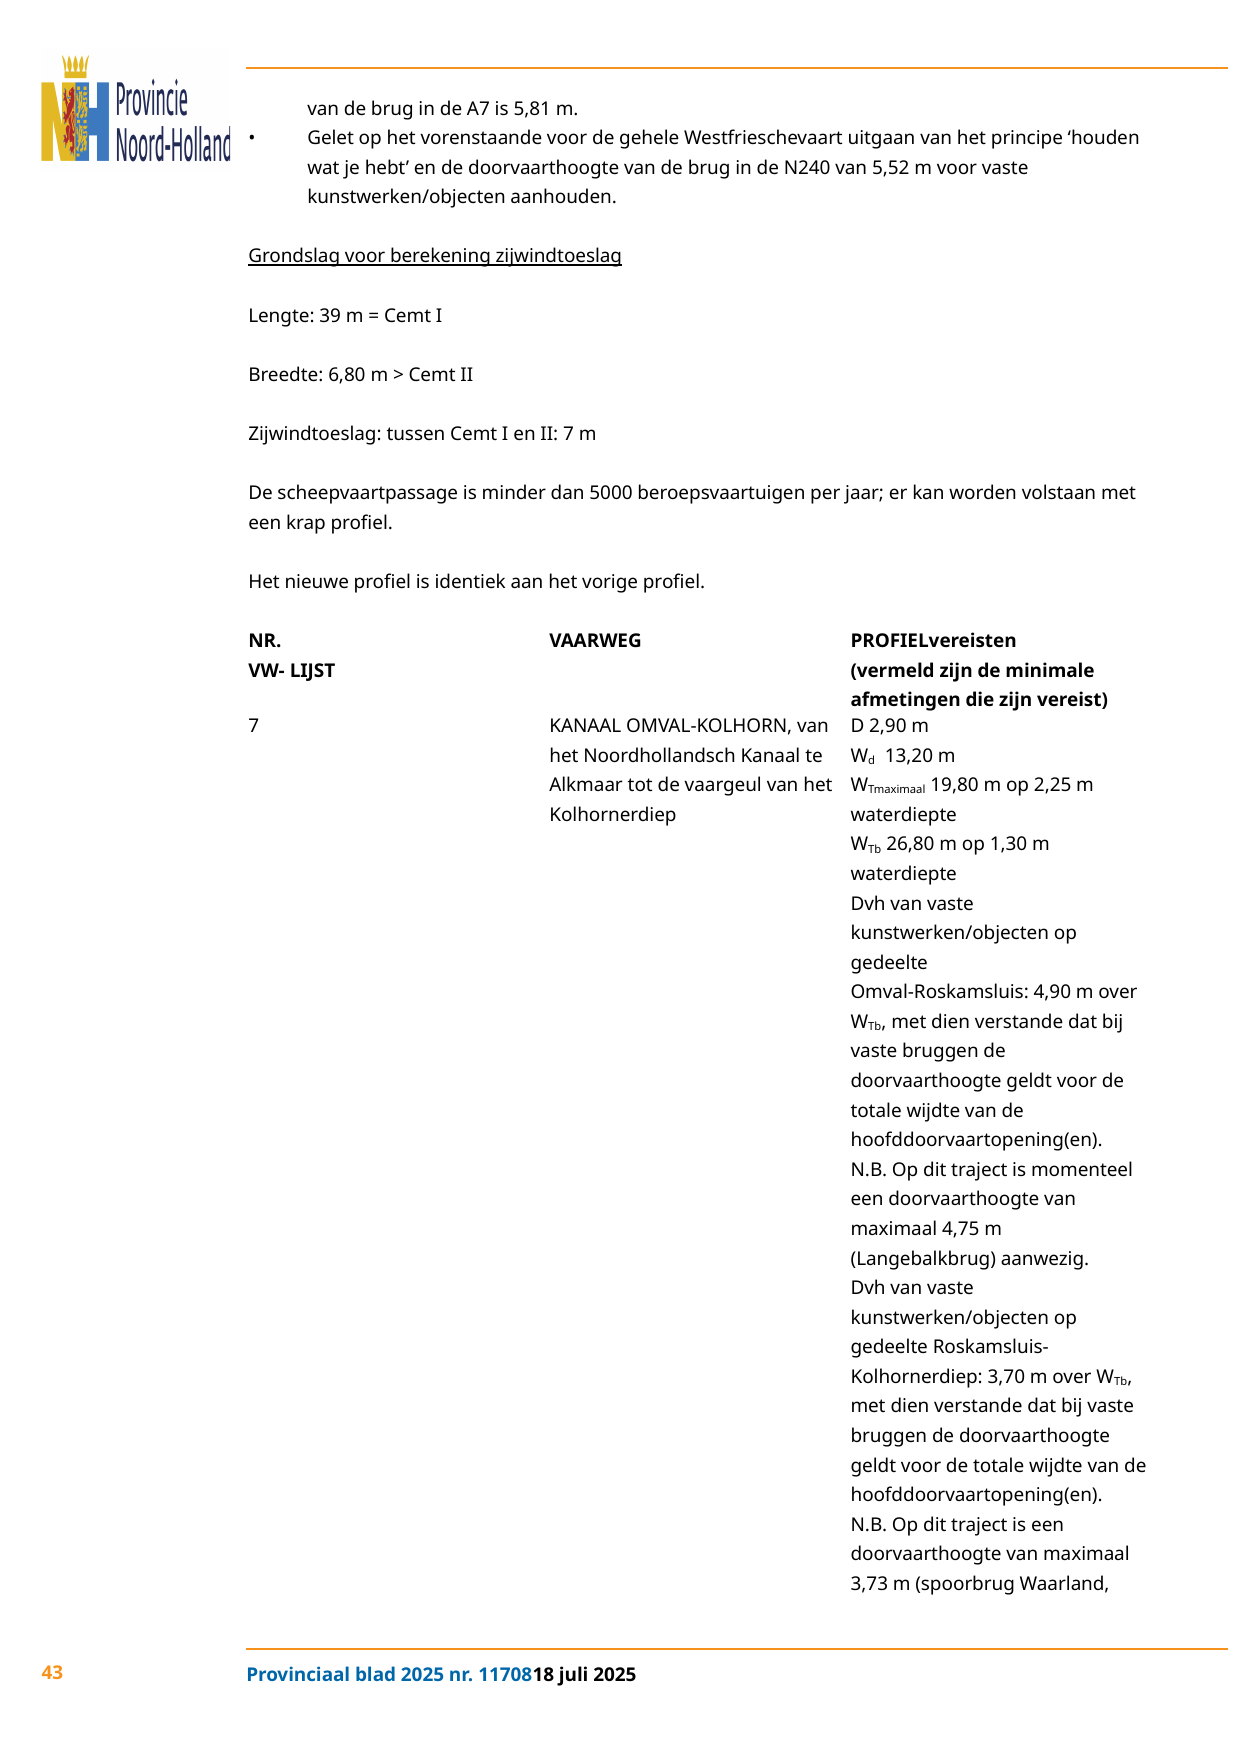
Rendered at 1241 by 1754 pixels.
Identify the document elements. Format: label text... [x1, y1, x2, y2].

text Zijwindtoeslag: tussen Cemt I en II: 7 m [248, 420, 1152, 446]
table_header PROFIELvereisten (vermeld zijn de minimale afmetingen die zijn vereist) [850, 628, 1152, 712]
text Het nieuwe profiel is identiek aan het vorige profiel. [248, 568, 1152, 594]
table_cell D 2,90 m Wd 13,20 m WTmaximaal 19,80 m op 2,25 m waterdiepte WTb 26,80 m op 1,30 m waterdiepte Dvh van vaste kunstwerken/objecten op gedeelte Omval-Roskamsluis: 4,90 m over WTb, met dien verstande dat bij vaste bruggen de doorvaarthoogte geldt voor de totale wijdte van de hoofddoorvaartopening(en). N.B. Op dit traject is momenteel een doorvaarthoogte van maximaal 4,75 m (Langebalkbrug) aanwezig. Dvh van vaste kunstwerken/objecten op gedeelte Roskamsluis-Kolhornerdiep: 3,70 m over WTb, met dien verstande dat bij vaste bruggen de doorvaarthoogte geldt voor de totale wijdte van de hoofddoorvaartopening(en). N.B. Op dit traject is een doorvaarthoogte van maximaal 3,73 m (spoorbrug Waarland, [850, 712, 1152, 1596]
text Grondslag voor berekening zijwindtoeslag [248, 243, 1152, 268]
table_cell KANAAL OMVAL-KOLHORN, van het Noordhollandsch Kanaal te Alkmaar tot de vaargeul van het Kolhornerdiep [549, 712, 850, 1596]
text Breedte: 6,80 m > Cemt II [248, 361, 1152, 387]
table_header VAARWEG [549, 628, 850, 712]
text Lengte: 39 m = Cemt I [248, 302, 1152, 328]
picture [41, 47, 231, 172]
text De scheepvaartpassage is minder dan 5000 beroepsvaartuigen per jaar; er kan worden volstaan met een krap profiel. [248, 479, 1152, 535]
table_cell 7 [248, 712, 549, 1596]
list Gelet op het vorenstaande voor de gehele Westfrieschevaart uitgaan van het principe ‘houden wat je hebt’ en de doorvaarthoogte van de brug in de N240 van 5,52 m voor vaste kunstwerken/objecten aanhouden. [248, 124, 1152, 209]
table_header NR. VW- LIJST [248, 628, 549, 712]
list van de brug in de A7 is 5,81 m. [248, 95, 1152, 121]
